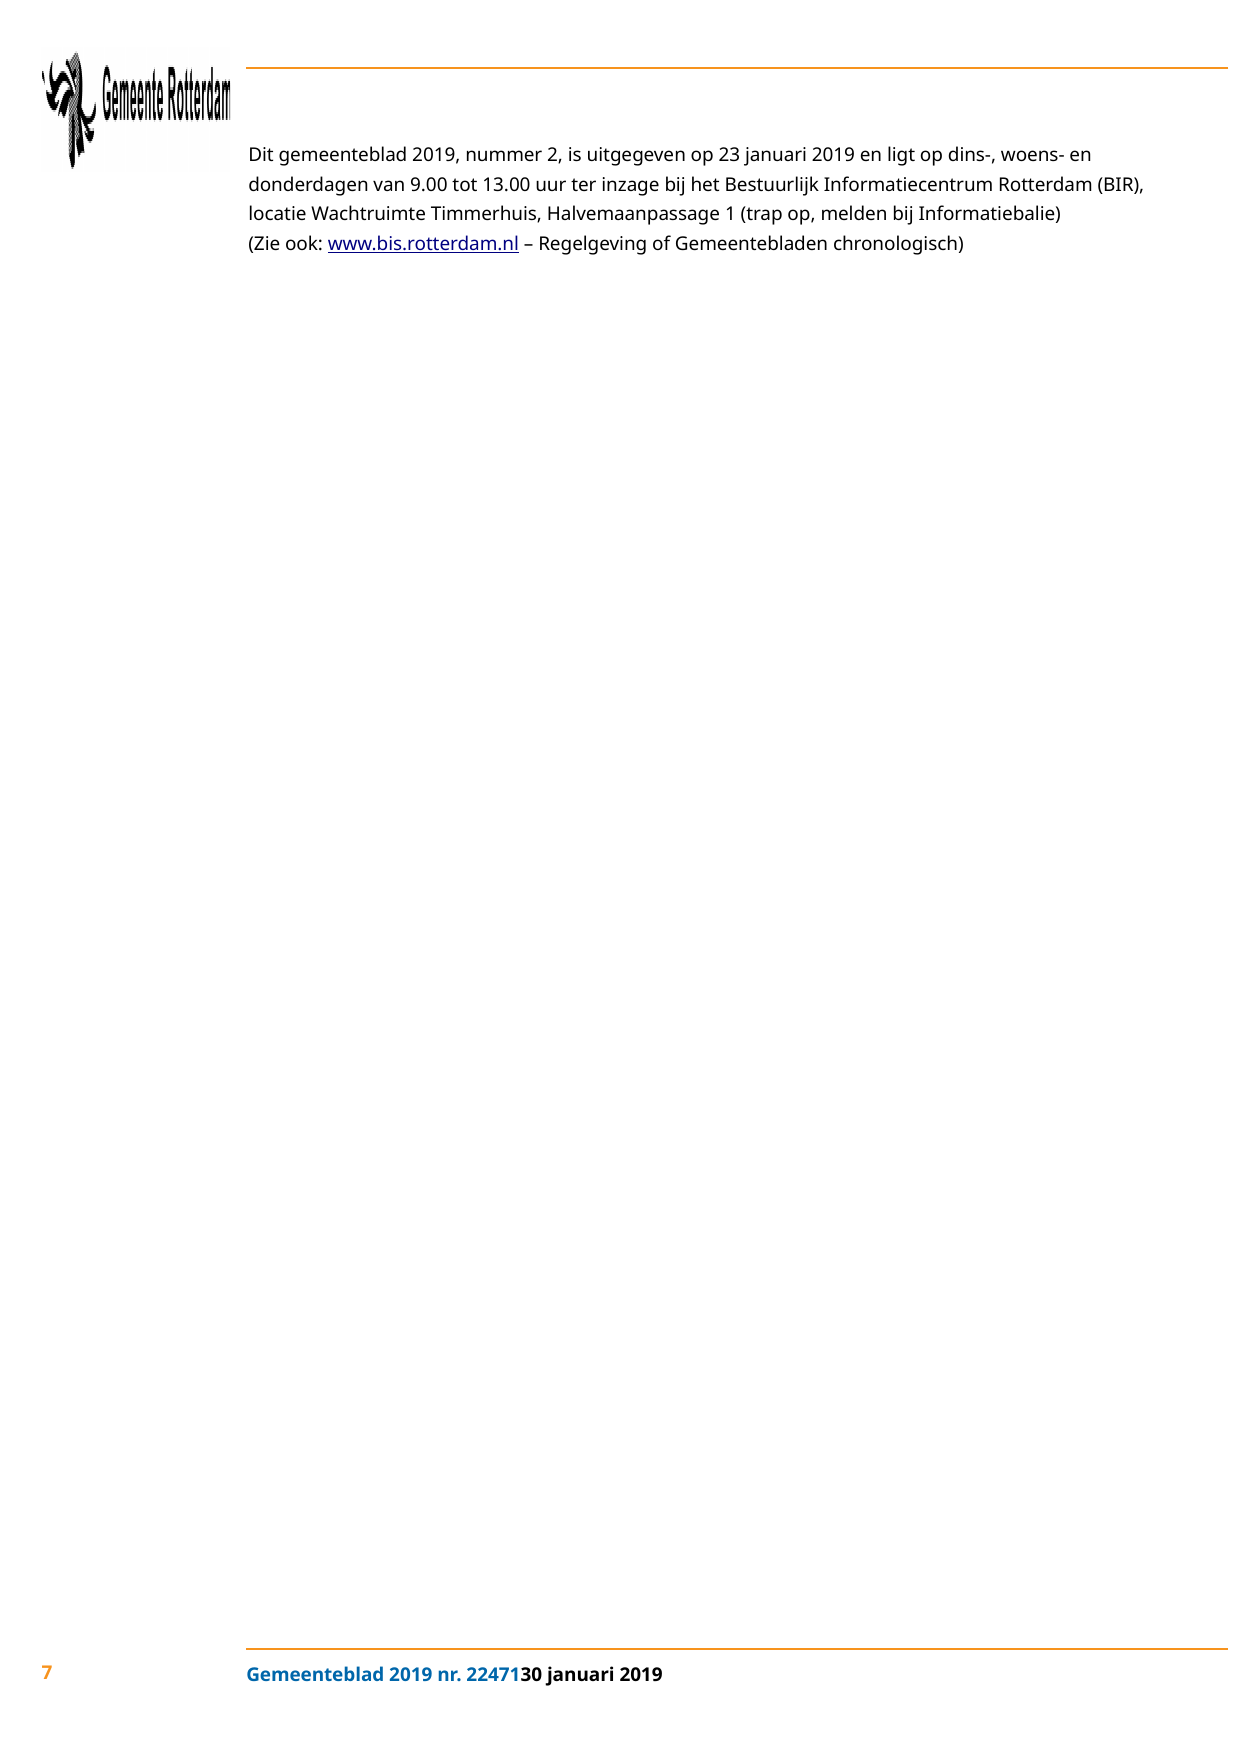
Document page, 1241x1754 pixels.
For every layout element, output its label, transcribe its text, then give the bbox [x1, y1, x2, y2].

text Dit gemeenteblad 2019, nummer 2, is uitgegeven op 23 januari 2019 en ligt op dins-, woens- en donderdagen van 9.00 tot 13.00 uur ter inzage bij het Bestuurlijk Informatiecentrum Rotterdam (BIR), locatie Wachtruimte Timmerhuis, Halvemaanpassage 1 (trap op, melden bij Informatiebalie) [248, 141, 1152, 226]
picture [41, 47, 231, 172]
text (Zie ook: www.bis.rotterdam.nl – Regelgeving of Gemeentebladen chronologisch) [248, 230, 1152, 256]
